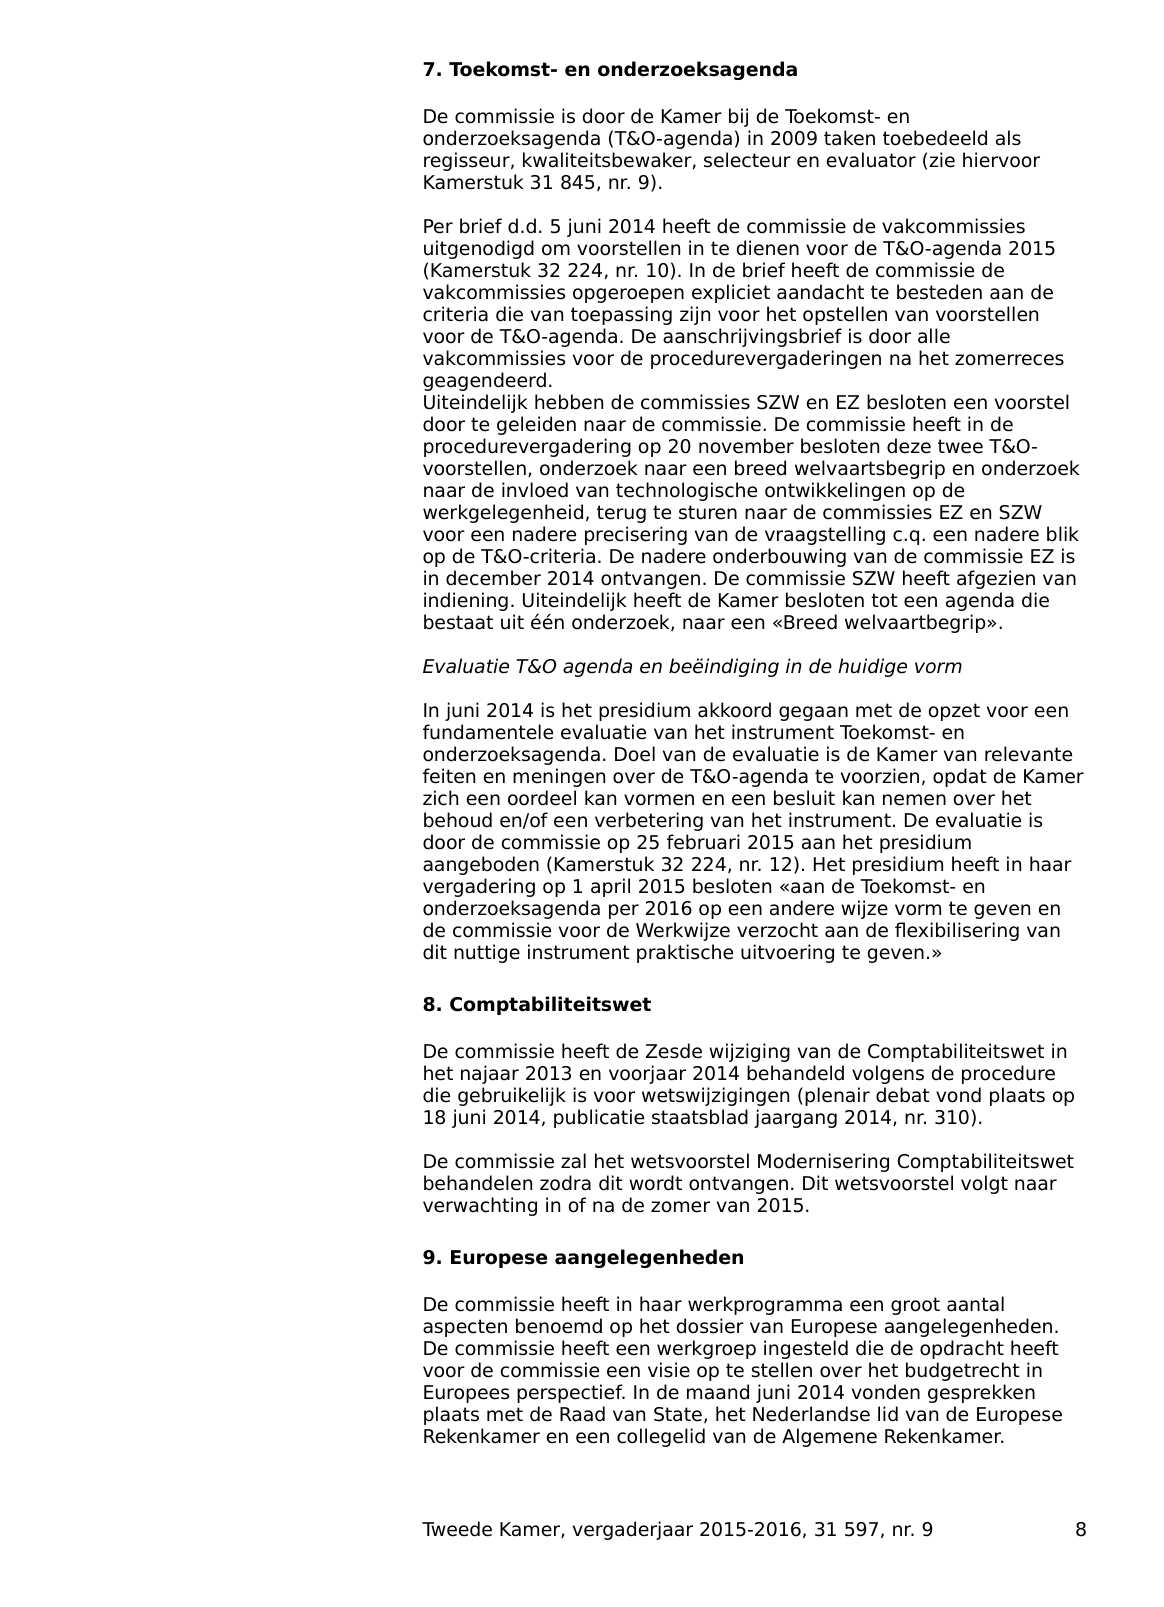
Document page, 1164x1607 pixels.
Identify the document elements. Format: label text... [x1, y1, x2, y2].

text De commissie zal het wetsvoorstel Modernisering Comptabiliteitswet behandelen zodra dit wordt ontvangen. Dit wetsvoorstel volgt naar verwachting in of na de zomer van 2015. [422, 1151, 1087, 1217]
subtitle 9. Europese aangelegenheden [422, 1247, 1087, 1269]
text Per brief d.d. 5 juni 2014 heeft de commissie de vakcommissies uitgenodigd om voorstellen in te dienen voor de T&O-agenda 2015 (Kamerstuk 32 224, nr. 10). In de brief heeft de commissie de vakcommissies opgeroepen expliciet aandacht te besteden aan de criteria die van toepassing zijn voor het opstellen van voorstellen voor de T&O-agenda. De aanschrijvingsbrief is door alle vakcommissies voor de procedurevergaderingen na het zomerreces geagendeerd. [422, 216, 1087, 392]
text Uiteindelijk hebben de commissies SZW en EZ besloten een voorstel door te geleiden naar de commissie. De commissie heeft in de procedurevergadering op 20 november besloten deze twee T&O-voorstellen, onderzoek naar een breed welvaartsbegrip en onderzoek naar de invloed van technologische ontwikkelingen op de werkgelegenheid, terug te sturen naar de commissies EZ en SZW voor een nadere precisering van de vraagstelling c.q. een nadere blik op de T&O-criteria. De nadere onderbouwing van de commissie EZ is in december 2014 ontvangen. De commissie SZW heeft afgezien van indiening. Uiteindelijk heeft de Kamer besloten tot een agenda die bestaat uit één onderzoek, naar een «Breed welvaartbegrip». [422, 392, 1087, 634]
text De commissie heeft in haar werkprogramma een groot aantal aspecten benoemd op het dossier van Europese aangelegenheden. De commissie heeft een werkgroep ingesteld die de opdracht heeft voor de commissie een visie op te stellen over het budgetrecht in Europees perspectief. In de maand juni 2014 vonden gesprekken plaats met de Raad van State, het Nederlandse lid van de Europese Rekenkamer en een collegelid van de Algemene Rekenkamer. [422, 1294, 1087, 1448]
text De commissie heeft de Zesde wijziging van de Comptabiliteitswet in het najaar 2013 en voorjaar 2014 behandeld volgens de procedure die gebruikelijk is voor wetswijzigingen (plenair debat vond plaats op 18 juni 2014, publicatie staatsblad jaargang 2014, nr. 310). [422, 1041, 1087, 1129]
text In juni 2014 is het presidium akkoord gegaan met de opzet voor een fundamentele evaluatie van het instrument Toekomst- en onderzoeksagenda. Doel van de evaluatie is de Kamer van relevante feiten en meningen over de T&O-agenda te voorzien, opdat de Kamer zich een oordeel kan vormen en een besluit kan nemen over het behoud en/of een verbetering van het instrument. De evaluatie is door de commissie op 25 februari 2015 aan het presidium aangeboden (Kamerstuk 32 224, nr. 12). Het presidium heeft in haar vergadering op 1 april 2015 besloten «aan de Toekomst- en onderzoeksagenda per 2016 op een andere wijze vorm te geven en de commissie voor de Werkwijze verzocht aan de flexibilisering van dit nuttige instrument praktische uitvoering te geven.» [422, 700, 1087, 964]
subtitle 8. Comptabiliteitswet [422, 994, 1087, 1016]
text De commissie is door de Kamer bij de Toekomst- en onderzoeksagenda (T&O-agenda) in 2009 taken toebedeeld als regisseur, kwaliteitsbewaker, selecteur en evaluator (zie hiervoor Kamerstuk 31 845, nr. 9). [422, 106, 1087, 194]
subtitle Evaluatie T&O agenda en beëindiging in de huidige vorm [422, 656, 1087, 678]
subtitle 7. Toekomst- en onderzoeksagenda [422, 59, 1087, 81]
